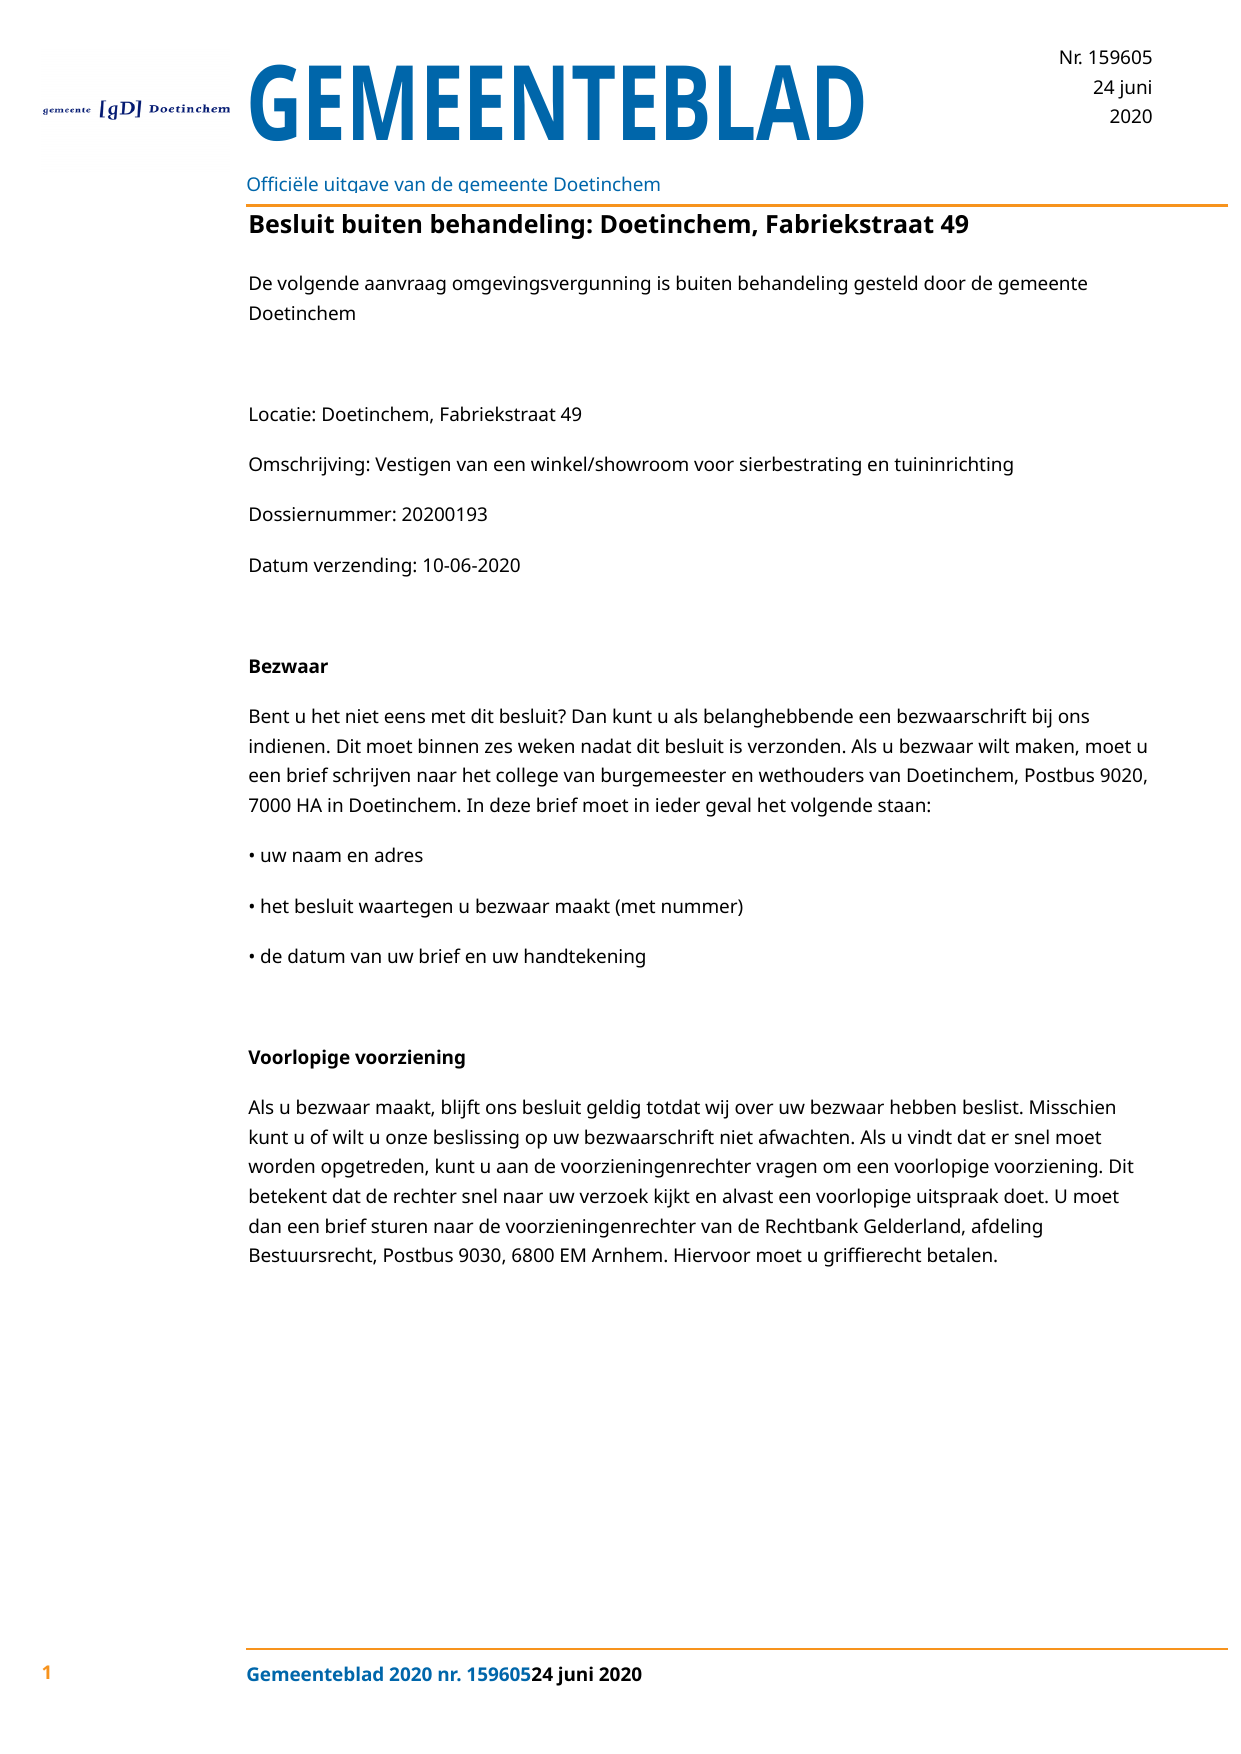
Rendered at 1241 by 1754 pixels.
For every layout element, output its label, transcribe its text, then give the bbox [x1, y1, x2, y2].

text • uw naam en adres [248, 842, 1152, 868]
text • de datum van uw brief en uw handtekening [248, 943, 1152, 969]
text • het besluit waartegen u bezwaar maakt (met nummer) [248, 893, 1152, 918]
text Voorlopige voorziening [248, 1044, 1152, 1070]
text Bent u het niet eens met dit besluit? Dan kunt u als belanghebbende een bezwaarschrift bij ons indienen. Dit moet binnen zes weken nadat dit besluit is verzonden. Als u bezwaar wilt maken, moet u een brief schrijven naar het college van burgemeester en wethouders van Doetinchem, Postbus 9020, 7000 HA in Doetinchem. In deze brief moet in ieder geval het volgende staan: [248, 703, 1152, 818]
text Als u bezwaar maakt, blijft ons besluit geldig totdat wij over uw bezwaar hebben beslist. Misschien kunt u of wilt u onze beslissing op uw bezwaarschrift niet afwachten. Als u vindt dat er snel moet worden opgetreden, kunt u aan de voorzieningenrechter vragen om een voorlopige voorziening. Dit betekent dat de rechter snel naar uw verzoek kijkt en alvast een voorlopige uitspraak doet. U moet dan een brief sturen naar de voorzieningenrechter van de Rechtbank Gelderland, afdeling Bestuursrecht, Postbus 9030, 6800 EM Arnhem. Hiervoor moet u griffierecht betalen. [248, 1094, 1152, 1268]
text Dossiernummer: 20200193 [248, 502, 1152, 527]
text Omschrijving: Vestigen van een winkel/showroom voor sierbestrating en tuininrichting [248, 451, 1152, 477]
picture [41, 47, 231, 172]
text Locatie: Doetinchem, Fabriekstraat 49 [248, 401, 1152, 426]
text Datum verzending: 10-06-2020 [248, 552, 1152, 578]
text Besluit buiten behandeling: Doetinchem, Fabriekstraat 49 [248, 207, 1152, 241]
text Bezwaar [248, 653, 1152, 678]
text De volgende aanvraag omgevingsvergunning is buiten behandeling gesteld door de gemeente Doetinchem [248, 270, 1152, 326]
